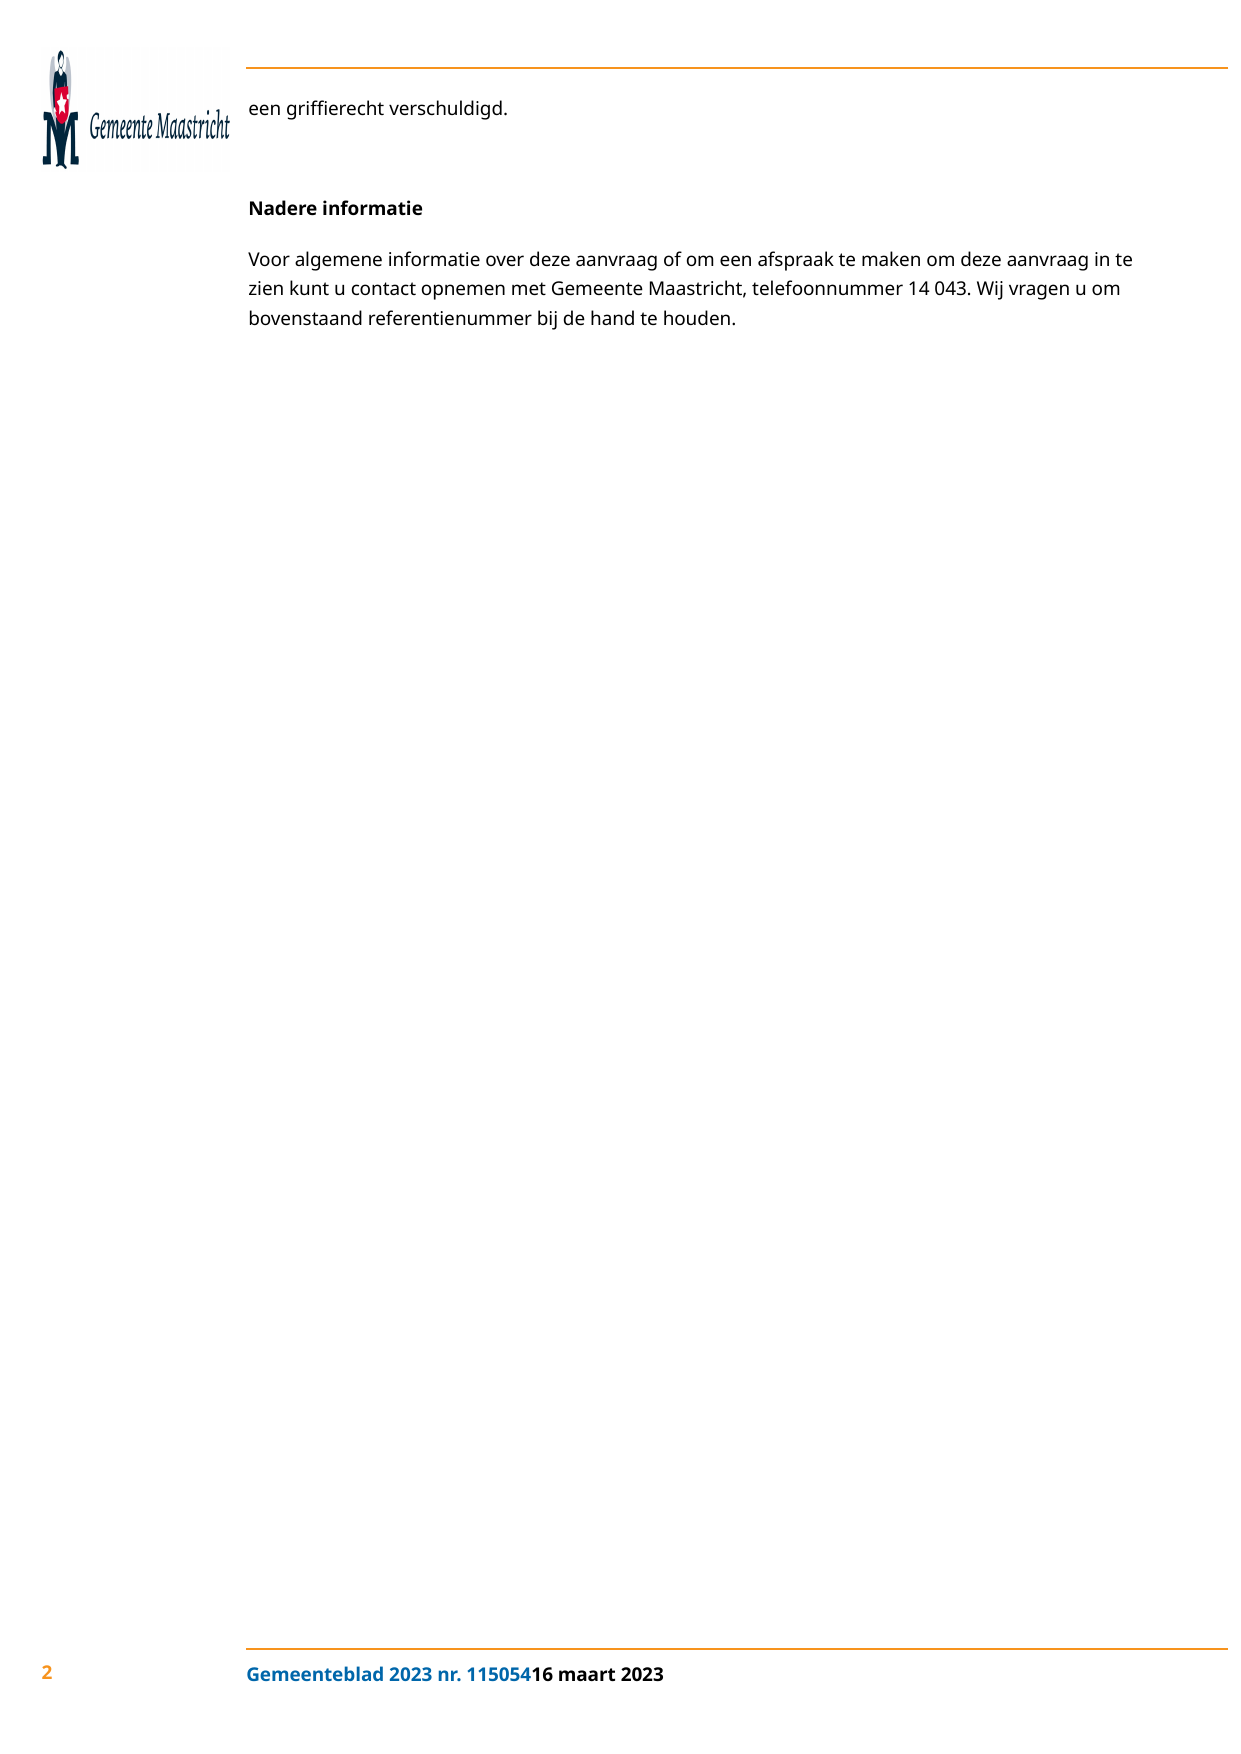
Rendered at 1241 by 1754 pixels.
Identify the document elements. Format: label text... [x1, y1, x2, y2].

text een griffierecht verschuldigd. [248, 95, 1152, 121]
text Voor algemene informatie over deze aanvraag of om een afspraak te maken om deze aanvraag in te zien kunt u contact opnemen met Gemeente Maastricht, telefoonnummer 14 043. Wij vragen u om bovenstaand referentienummer bij de hand te houden. [248, 246, 1152, 331]
picture [41, 47, 231, 172]
text Nadere informatie [248, 196, 1152, 221]
